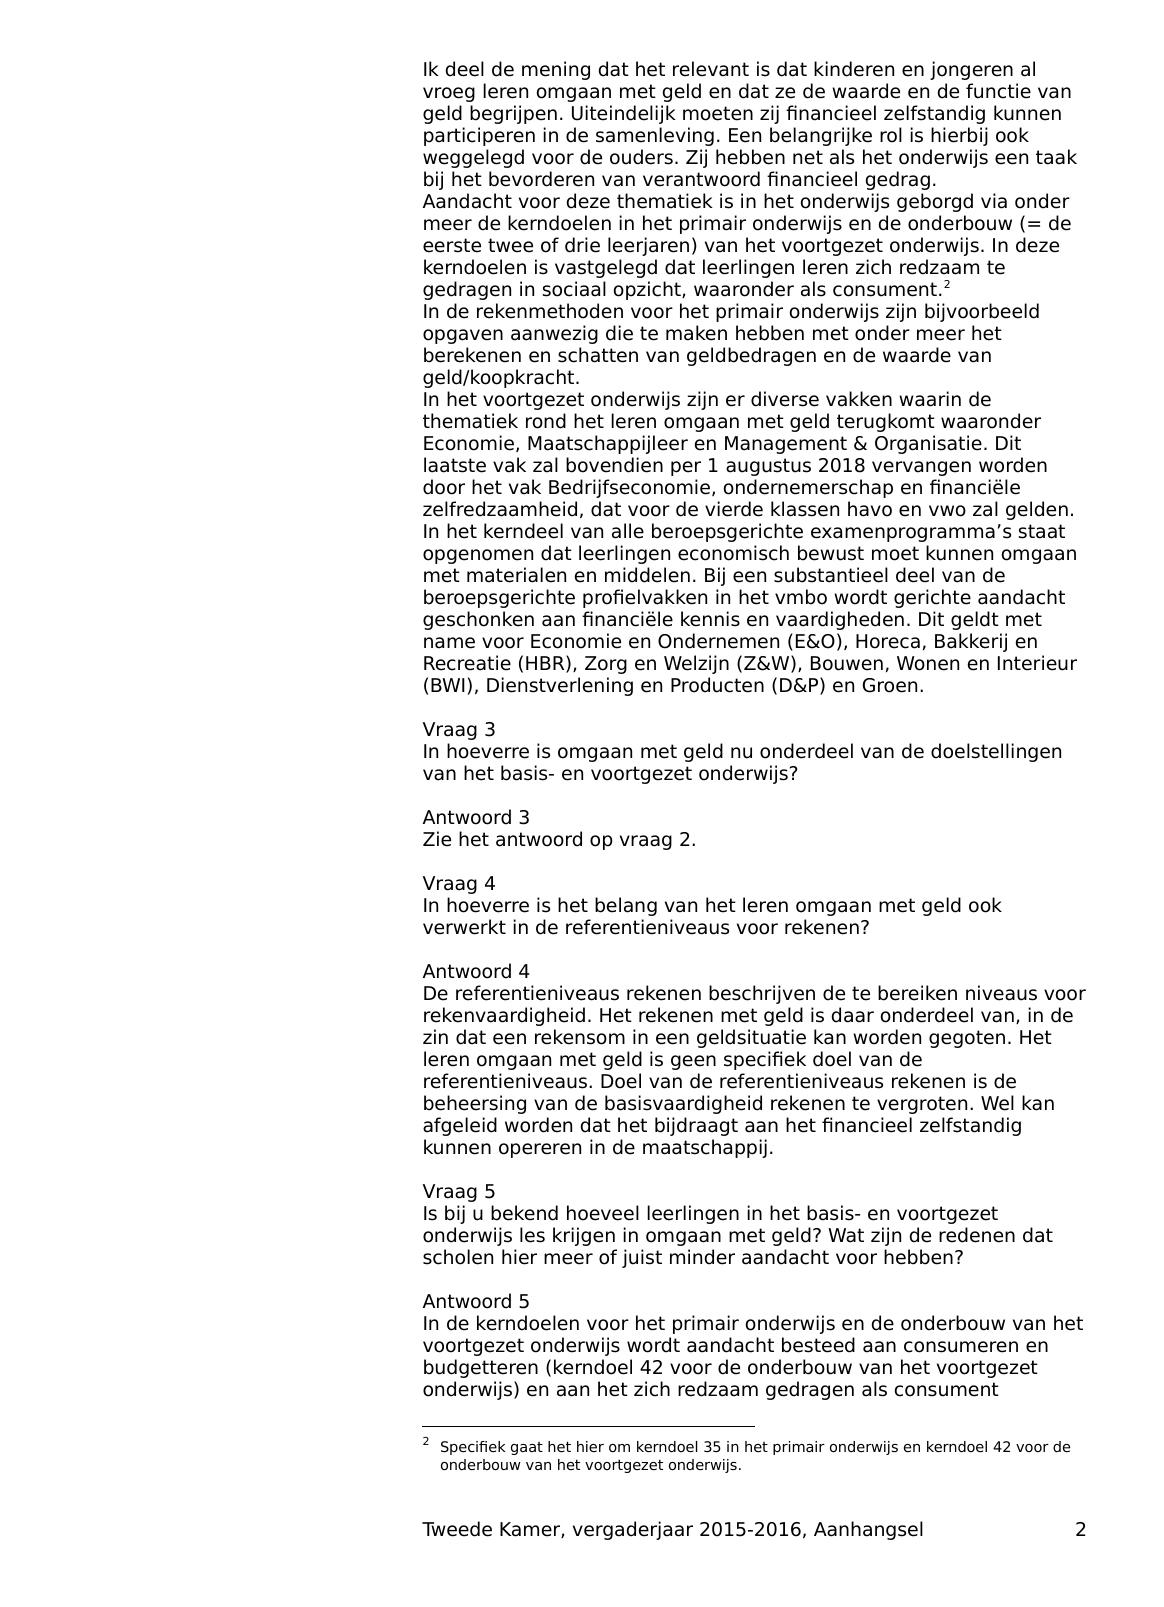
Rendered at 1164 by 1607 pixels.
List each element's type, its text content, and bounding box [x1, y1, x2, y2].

text Vraag 3 [422, 719, 1087, 741]
text Antwoord 3 [422, 807, 1087, 829]
text In het kerndeel van alle beroepsgerichte examenprogramma’s staat opgenomen dat leerlingen economisch bewust moet kunnen omgaan met materialen en middelen. Bij een substantieel deel van de beroepsgerichte profielvakken in het vmbo wordt gerichte aandacht geschonken aan financiële kennis en vaardigheden. Dit geldt met name voor Economie en Ondernemen (E&O), Horeca, Bakkerij en Recreatie (HBR), Zorg en Welzijn (Z&W), Bouwen, Wonen en Interieur (BWI), Dienstverlening en Producten (D&P) en Groen. [422, 521, 1087, 696]
text Vraag 5 [422, 1181, 1087, 1203]
text Antwoord 4 [422, 961, 1087, 983]
text Aandacht voor deze thematiek is in het onderwijs geborgd via onder meer de kerndoelen in het primair onderwijs en de onderbouw (= de eerste twee of drie leerjaren) van het voortgezet onderwijs. In deze kerndoelen is vastgelegd dat leerlingen leren zich redzaam te gedragen in sociaal opzicht, waaronder als consument. [422, 191, 1087, 301]
text In het voortgezet onderwijs zijn er diverse vakken waarin de thematiek rond het leren omgaan met geld terugkomt waaronder Economie, Maatschappijleer en Management & Organisatie. Dit laatste vak zal bovendien per 1 augustus 2018 vervangen worden door het vak Bedrijfseconomie, ondernemerschap en financiële zelfredzaamheid, dat voor de vierde klassen havo en vwo zal gelden. [422, 389, 1087, 521]
text In hoeverre is omgaan met geld nu onderdeel van de doelstellingen van het basis- en voortgezet onderwijs? [422, 741, 1087, 784]
text In hoeverre is het belang van het leren omgaan met geld ook verwerkt in de referentieniveaus voor rekenen? [422, 895, 1087, 939]
text Specifiek gaat het hier om kerndoel 35 in het primair onderwijs en kerndoel 42 voor de onderbouw van het voortgezet onderwijs. [422, 1435, 1087, 1474]
text Zie het antwoord op vraag 2. [422, 829, 1087, 851]
text Is bij u bekend hoeveel leerlingen in het basis- en voortgezet onderwijs les krijgen in omgaan met geld? Wat zijn de redenen dat scholen hier meer of juist minder aandacht voor hebben? [422, 1203, 1087, 1269]
text Ik deel de mening dat het relevant is dat kinderen en jongeren al vroeg leren omgaan met geld en dat ze de waarde en de functie van geld begrijpen. Uiteindelijk moeten zij financieel zelfstandig kunnen participeren in de samenleving. Een belangrijke rol is hierbij ook weggelegd voor de ouders. Zij hebben net als het onderwijs een taak bij het bevorderen van verantwoord financieel gedrag. [422, 59, 1087, 191]
text In de rekenmethoden voor het primair onderwijs zijn bijvoorbeeld opgaven aanwezig die te maken hebben met onder meer het berekenen en schatten van geldbedragen en de waarde van geld/koopkracht. [422, 301, 1087, 389]
text Antwoord 5 [422, 1291, 1087, 1313]
text Vraag 4 [422, 873, 1087, 895]
text De referentieniveaus rekenen beschrijven de te bereiken niveaus voor rekenvaardigheid. Het rekenen met geld is daar onderdeel van, in de zin dat een rekensom in een geldsituatie kan worden gegoten. Het leren omgaan met geld is geen specifiek doel van de referentieniveaus. Doel van de referentieniveaus rekenen is de beheersing van de basisvaardigheid rekenen te vergroten. Wel kan afgeleid worden dat het bijdraagt aan het financieel zelfstandig kunnen opereren in de maatschappij. [422, 983, 1087, 1159]
text In de kerndoelen voor het primair onderwijs en de onderbouw van het voortgezet onderwijs wordt aandacht besteed aan consumeren en budgetteren (kerndoel 42 voor de onderbouw van het voortgezet onderwijs) en aan het zich redzaam gedragen als consument [422, 1313, 1087, 1401]
